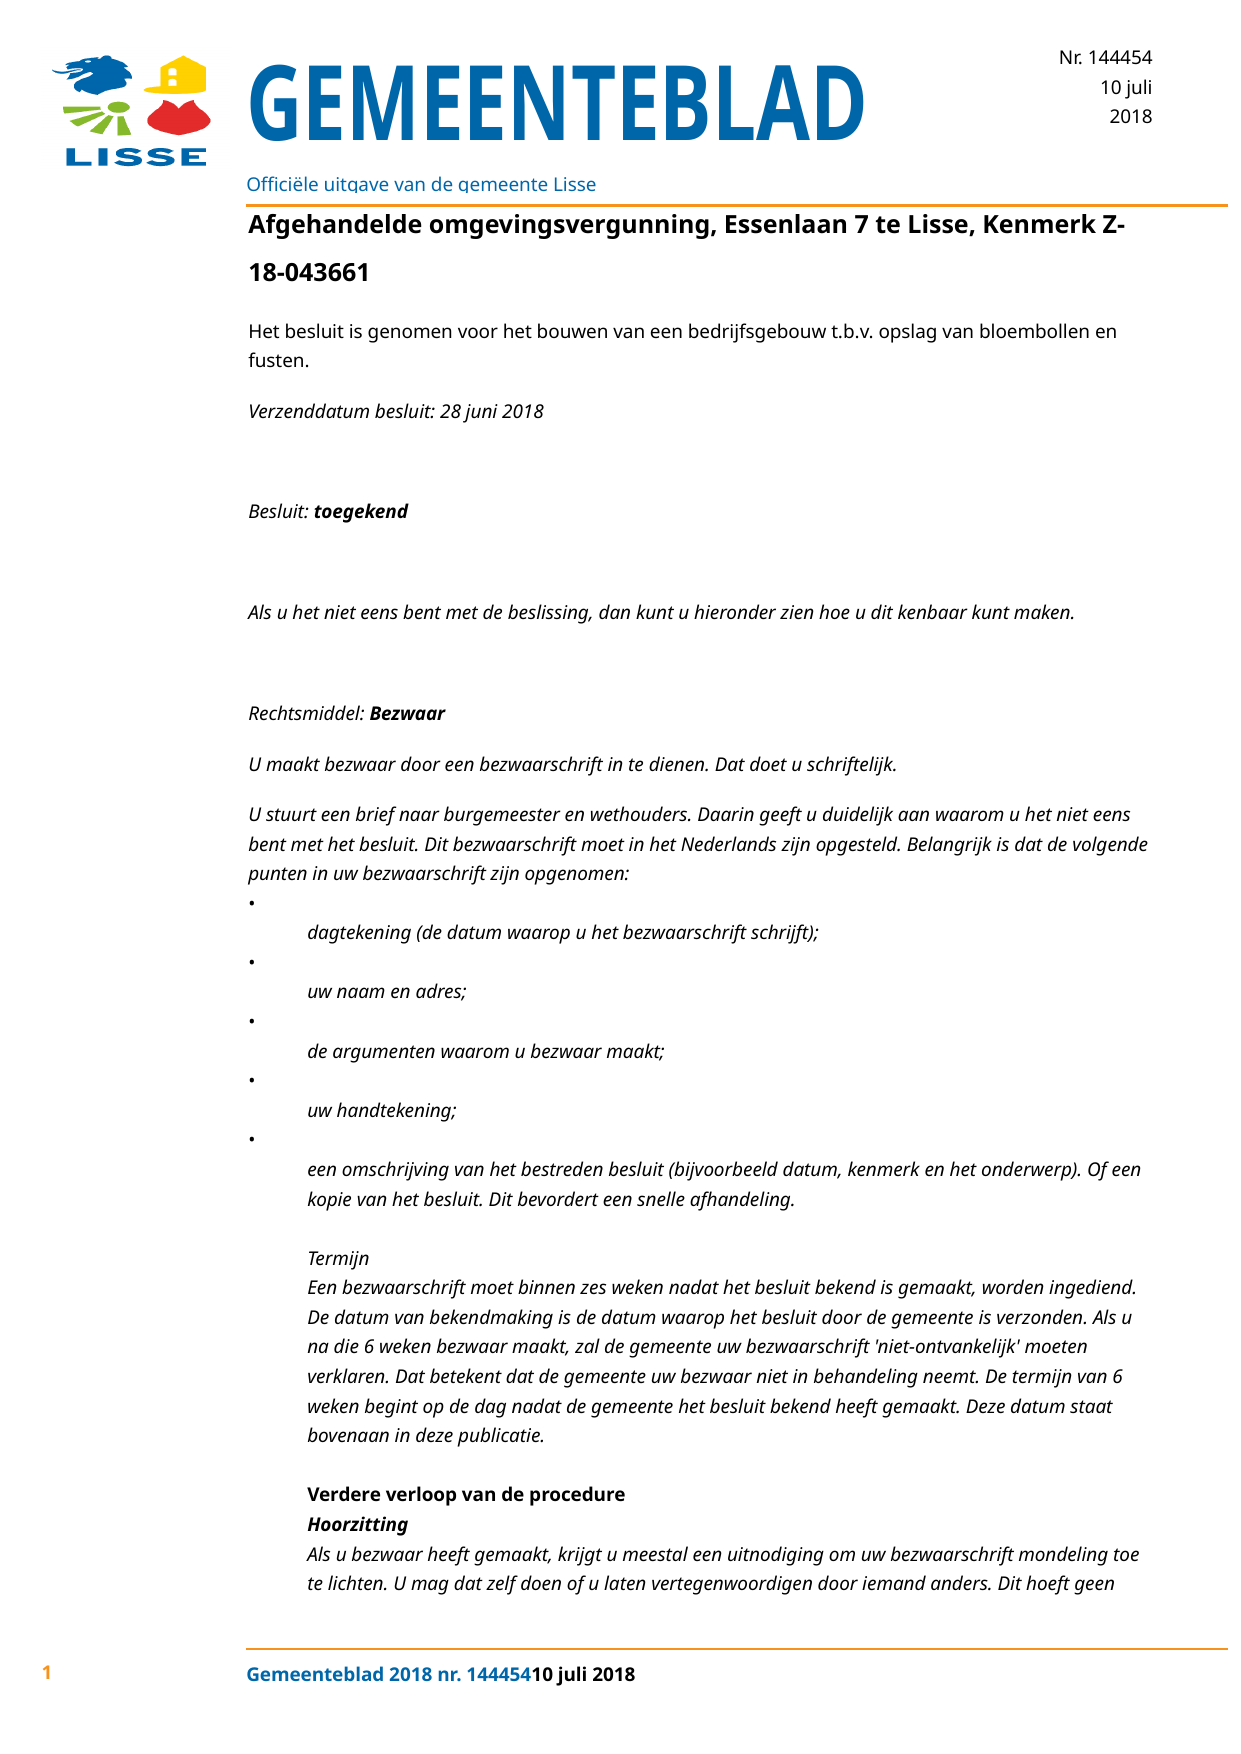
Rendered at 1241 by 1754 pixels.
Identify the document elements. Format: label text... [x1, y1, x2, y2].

list Een bezwaarschrift moet binnen zes weken nadat het besluit bekend is gemaakt, worden ingediend. De datum van bekendmaking is de datum waarop het besluit door de gemeente is verzonden. Als u na die 6 weken bezwaar maakt, zal de gemeente uw bezwaarschrift 'niet-ontvankelijk' moeten verklaren. Dat betekent dat de gemeente uw bezwaar niet in behandeling neemt. De termijn van 6 weken begint op de dag nadat de gemeente het besluit bekend heeft gemaakt. Deze datum staat bovenaan in deze publicatie. [248, 1274, 1152, 1448]
list de argumenten waarom u bezwaar maakt; [248, 1038, 1152, 1064]
text Rechtsmiddel: Bezwaar [248, 700, 1152, 726]
list uw naam en adres; [248, 979, 1152, 1004]
picture [41, 47, 231, 172]
text Als u het niet eens bent met de beslissing, dan kunt u hieronder zien hoe u dit kenbaar kunt maken. [248, 599, 1152, 625]
text Verzenddatum besluit: 28 juni 2018 [248, 398, 1152, 424]
text Besluit: toegekend [248, 499, 1152, 524]
list Verdere verloop van de procedure [248, 1482, 1152, 1507]
list een omschrijving van het bestreden besluit (bijvoorbeeld datum, kenmerk en het onderwerp). Of een kopie van het besluit. Dit bevordert een snelle afhandeling. [248, 1156, 1152, 1212]
list dagtekening (de datum waarop u het bezwaarschrift schrijft); [248, 919, 1152, 945]
text U maakt bezwaar door een bezwaarschrift in te dienen. Dat doet u schriftelijk. [248, 751, 1152, 777]
list uw handtekening; [248, 1097, 1152, 1123]
text Afgehandelde omgevingsvergunning, Essenlaan 7 te Lisse, Kenmerk Z-18-043661 [248, 207, 1152, 288]
list Hoorzitting [248, 1511, 1152, 1537]
list Als u bezwaar heeft gemaakt, krijgt u meestal een uitnodiging om uw bezwaarschrift mondeling toe te lichten. U mag dat zelf doen of u laten vertegenwoordigen door iemand anders. Dit hoeft geen [248, 1541, 1152, 1596]
text Het besluit is genomen voor het bouwen van een bedrijfsgebouw t.b.v. opslag van bloembollen en fusten. [248, 318, 1152, 373]
list Termijn [248, 1245, 1152, 1271]
text U stuurt een brief naar burgemeester en wethouders. Daarin geeft u duidelijk aan waarom u het niet eens bent met het besluit. Dit bezwaarschrift moet in het Nederlands zijn opgesteld. Belangrijk is dat de volgende punten in uw bezwaarschrift zijn opgenomen: [248, 801, 1152, 886]
